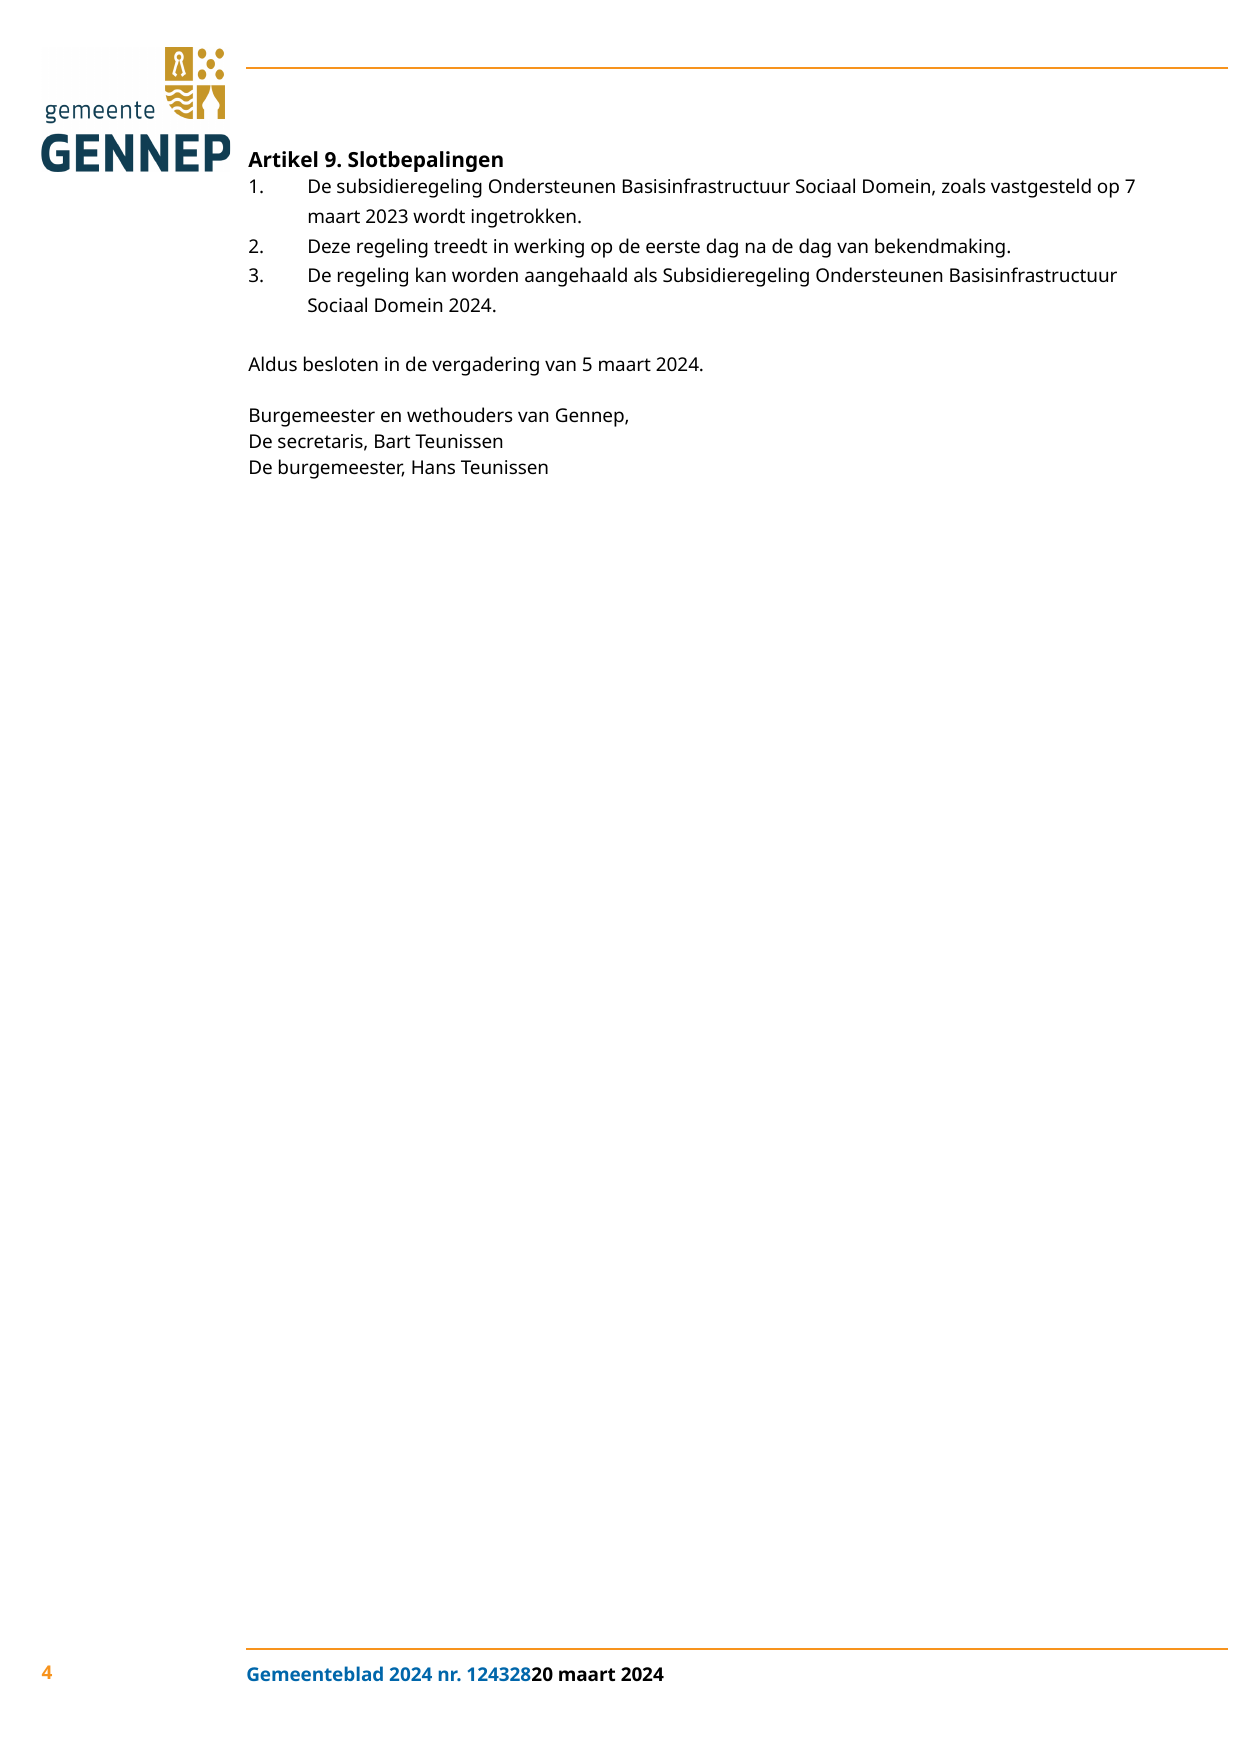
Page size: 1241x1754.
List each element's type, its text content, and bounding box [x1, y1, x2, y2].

text De burgemeester, Hans Teunissen [248, 454, 1152, 480]
text Aldus besloten in de vergadering van 5 maart 2024. [248, 351, 1152, 377]
list Deze regeling treedt in werking op de eerste dag na de dag van bekendmaking. [248, 233, 1152, 258]
text De secretaris, Bart Teunissen [248, 428, 1152, 454]
list De subsidieregeling Ondersteunen Basisinfrastructuur Sociaal Domein, zoals vastgesteld op 7 maart 2023 wordt ingetrokken. [248, 174, 1152, 229]
text Burgemeester en wethouders van Gennep, [248, 403, 1152, 428]
text Artikel 9. Slotbepalingen [248, 145, 1152, 174]
list De regeling kan worden aangehaald als Subsidieregeling Ondersteunen Basisinfrastructuur Sociaal Domein 2024. [248, 262, 1152, 318]
picture [41, 47, 231, 172]
